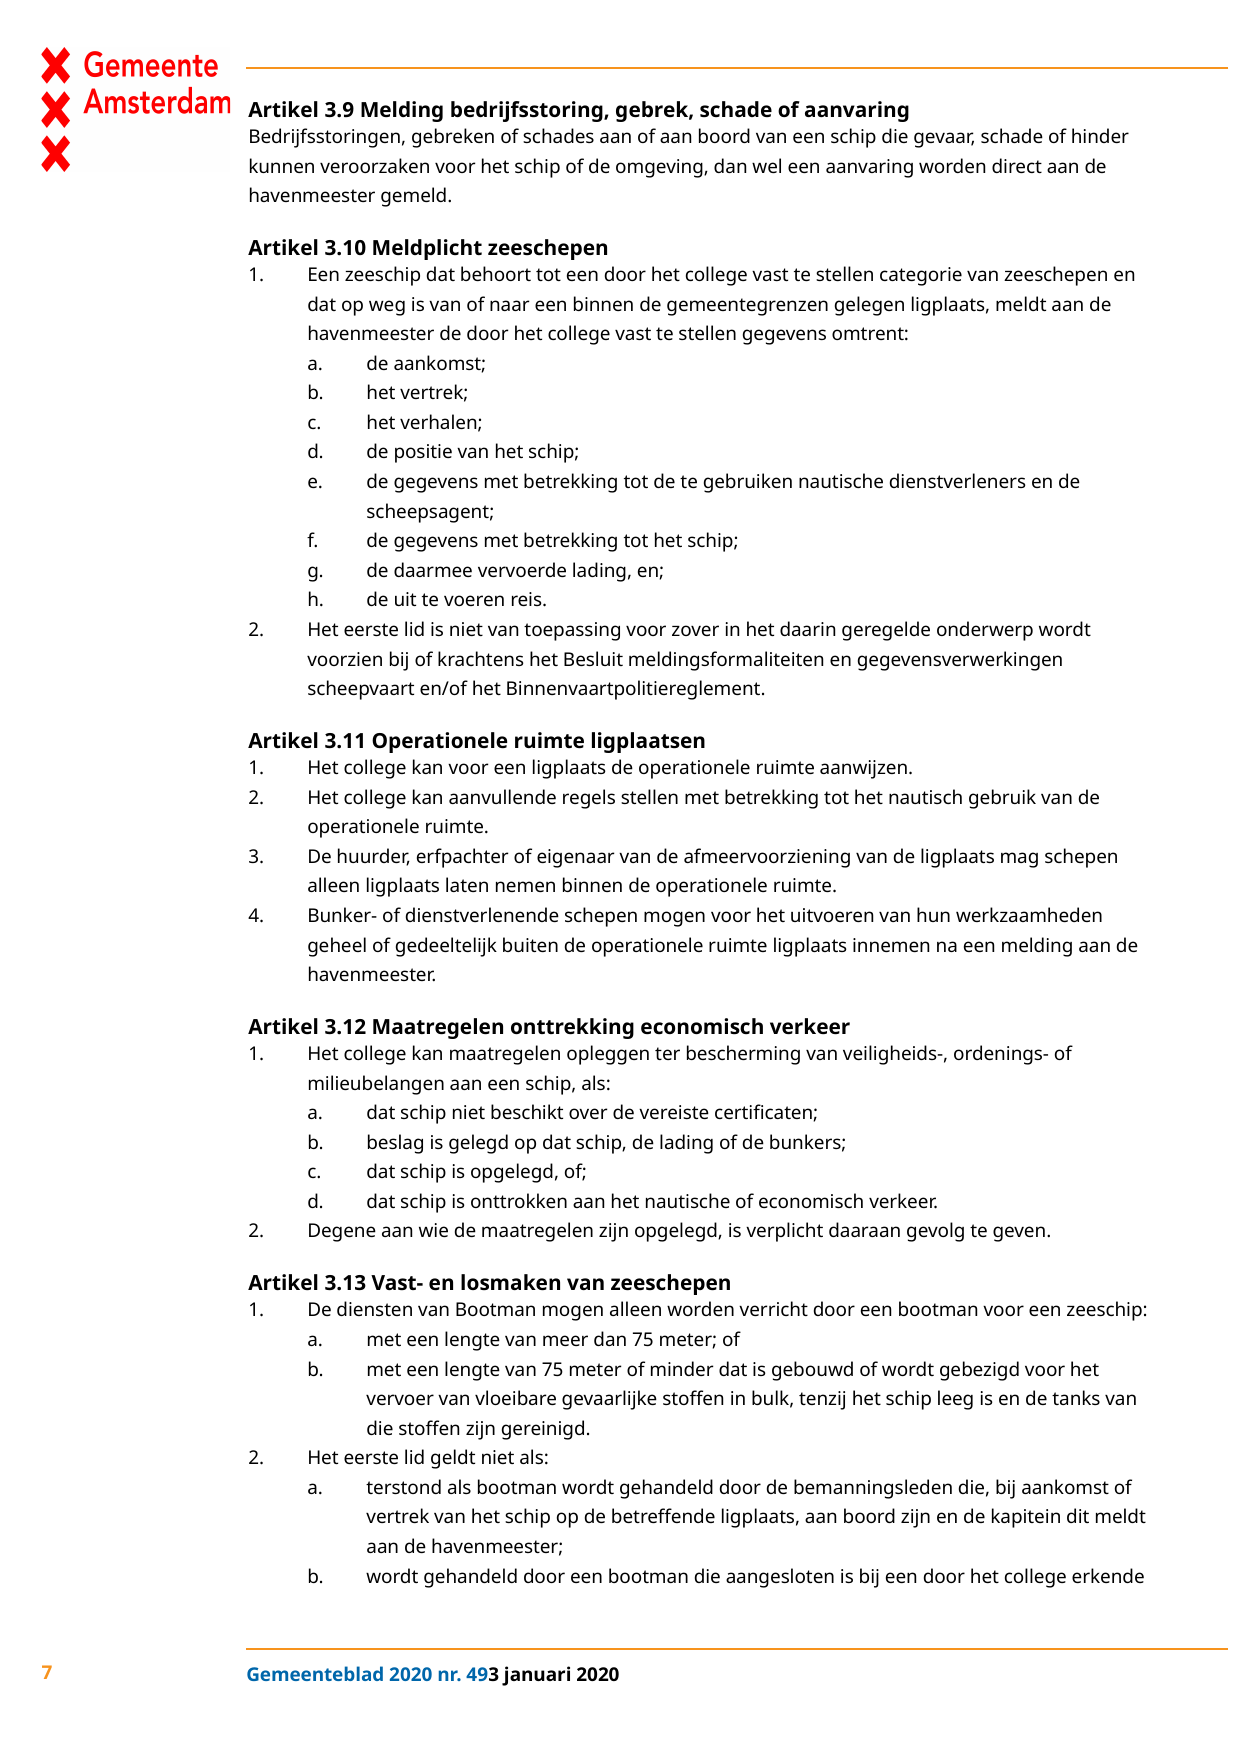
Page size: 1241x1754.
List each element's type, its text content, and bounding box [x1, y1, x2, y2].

list Het college kan maatregelen opleggen ter bescherming van veiligheids-, ordenings- of milieubelangen aan een schip, als: [248, 1040, 1152, 1096]
list de daarmee vervoerde lading, en; [307, 557, 1152, 583]
text Artikel 3.9 Melding bedrijfsstoring, gebrek, schade of aanvaring [248, 95, 1152, 123]
list het vertrek; [307, 379, 1152, 405]
list de positie van het schip; [307, 439, 1152, 464]
list de gegevens met betrekking tot het schip; [307, 527, 1152, 553]
list de aankomst; [307, 350, 1152, 376]
list Een zeeschip dat behoort tot een door het college vast te stellen categorie van zeeschepen en dat op weg is van of naar een binnen de gemeentegrenzen gelegen ligplaats, meldt aan de havenmeester de door het college vast te stellen gegevens omtrent: [248, 261, 1152, 346]
list de uit te voeren reis. [307, 587, 1152, 612]
text Bedrijfsstoringen, gebreken of schades aan of aan boord van een schip die gevaar, schade of hinder kunnen veroorzaken voor het schip of de omgeving, dan wel een aanvaring worden direct aan de havenmeester gemeld. [248, 123, 1152, 208]
text Artikel 3.12 Maatregelen onttrekking economisch verkeer [248, 1012, 1152, 1040]
list Het eerste lid geldt niet als: [248, 1444, 1152, 1470]
list de gegevens met betrekking tot de te gebruiken nautische dienstverleners en de scheepsagent; [307, 468, 1152, 524]
list met een lengte van 75 meter of minder dat is gebouwd of wordt gebezigd voor het vervoer van vloeibare gevaarlijke stoffen in bulk, tenzij het schip leeg is en de tanks van die stoffen zijn gereinigd. [307, 1356, 1152, 1441]
list terstond als bootman wordt gehandeld door de bemanningsleden die, bij aankomst of vertrek van het schip op de betreffende ligplaats, aan boord zijn en de kapitein dit meldt aan de havenmeester; [307, 1474, 1152, 1559]
list beslag is gelegd op dat schip, de lading of de bunkers; [307, 1129, 1152, 1155]
list Degene aan wie de maatregelen zijn opgelegd, is verplicht daaraan gevolg te geven. [248, 1218, 1152, 1243]
list met een lengte van meer dan 75 meter; of [307, 1326, 1152, 1352]
text Artikel 3.13 Vast- en losmaken van zeeschepen [248, 1268, 1152, 1297]
list Het college kan voor een ligplaats de operationele ruimte aanwijzen. [248, 754, 1152, 780]
list dat schip niet beschikt over de vereiste certificaten; [307, 1099, 1152, 1125]
list De diensten van Bootman mogen alleen worden verricht door een bootman voor een zeeschip: [248, 1297, 1152, 1322]
list Het college kan aanvullende regels stellen met betrekking tot het nautisch gebruik van de operationele ruimte. [248, 784, 1152, 839]
list Het eerste lid is niet van toepassing voor zover in het daarin geregelde onderwerp wordt voorzien bij of krachtens het Besluit meldingsformaliteiten en gegevensverwerkingen scheepvaart en/of het Binnenvaartpolitiereglement. [248, 616, 1152, 701]
list het verhalen; [307, 409, 1152, 435]
list dat schip is onttrokken aan het nautische of economisch verkeer. [307, 1188, 1152, 1214]
picture [41, 47, 231, 172]
list wordt gehandeld door een bootman die aangesloten is bij een door het college erkende [307, 1563, 1152, 1588]
list De huurder, erfpachter of eigenaar van de afmeervoorziening van de ligplaats mag schepen alleen ligplaats laten nemen binnen de operationele ruimte. [248, 843, 1152, 898]
list dat schip is opgelegd, of; [307, 1158, 1152, 1184]
text Artikel 3.11 Operationele ruimte ligplaatsen [248, 726, 1152, 754]
text Artikel 3.10 Meldplicht zeeschepen [248, 233, 1152, 261]
list Bunker- of dienstverlenende schepen mogen voor het uitvoeren van hun werkzaamheden geheel of gedeeltelijk buiten de operationele ruimte ligplaats innemen na een melding aan de havenmeester. [248, 902, 1152, 987]
